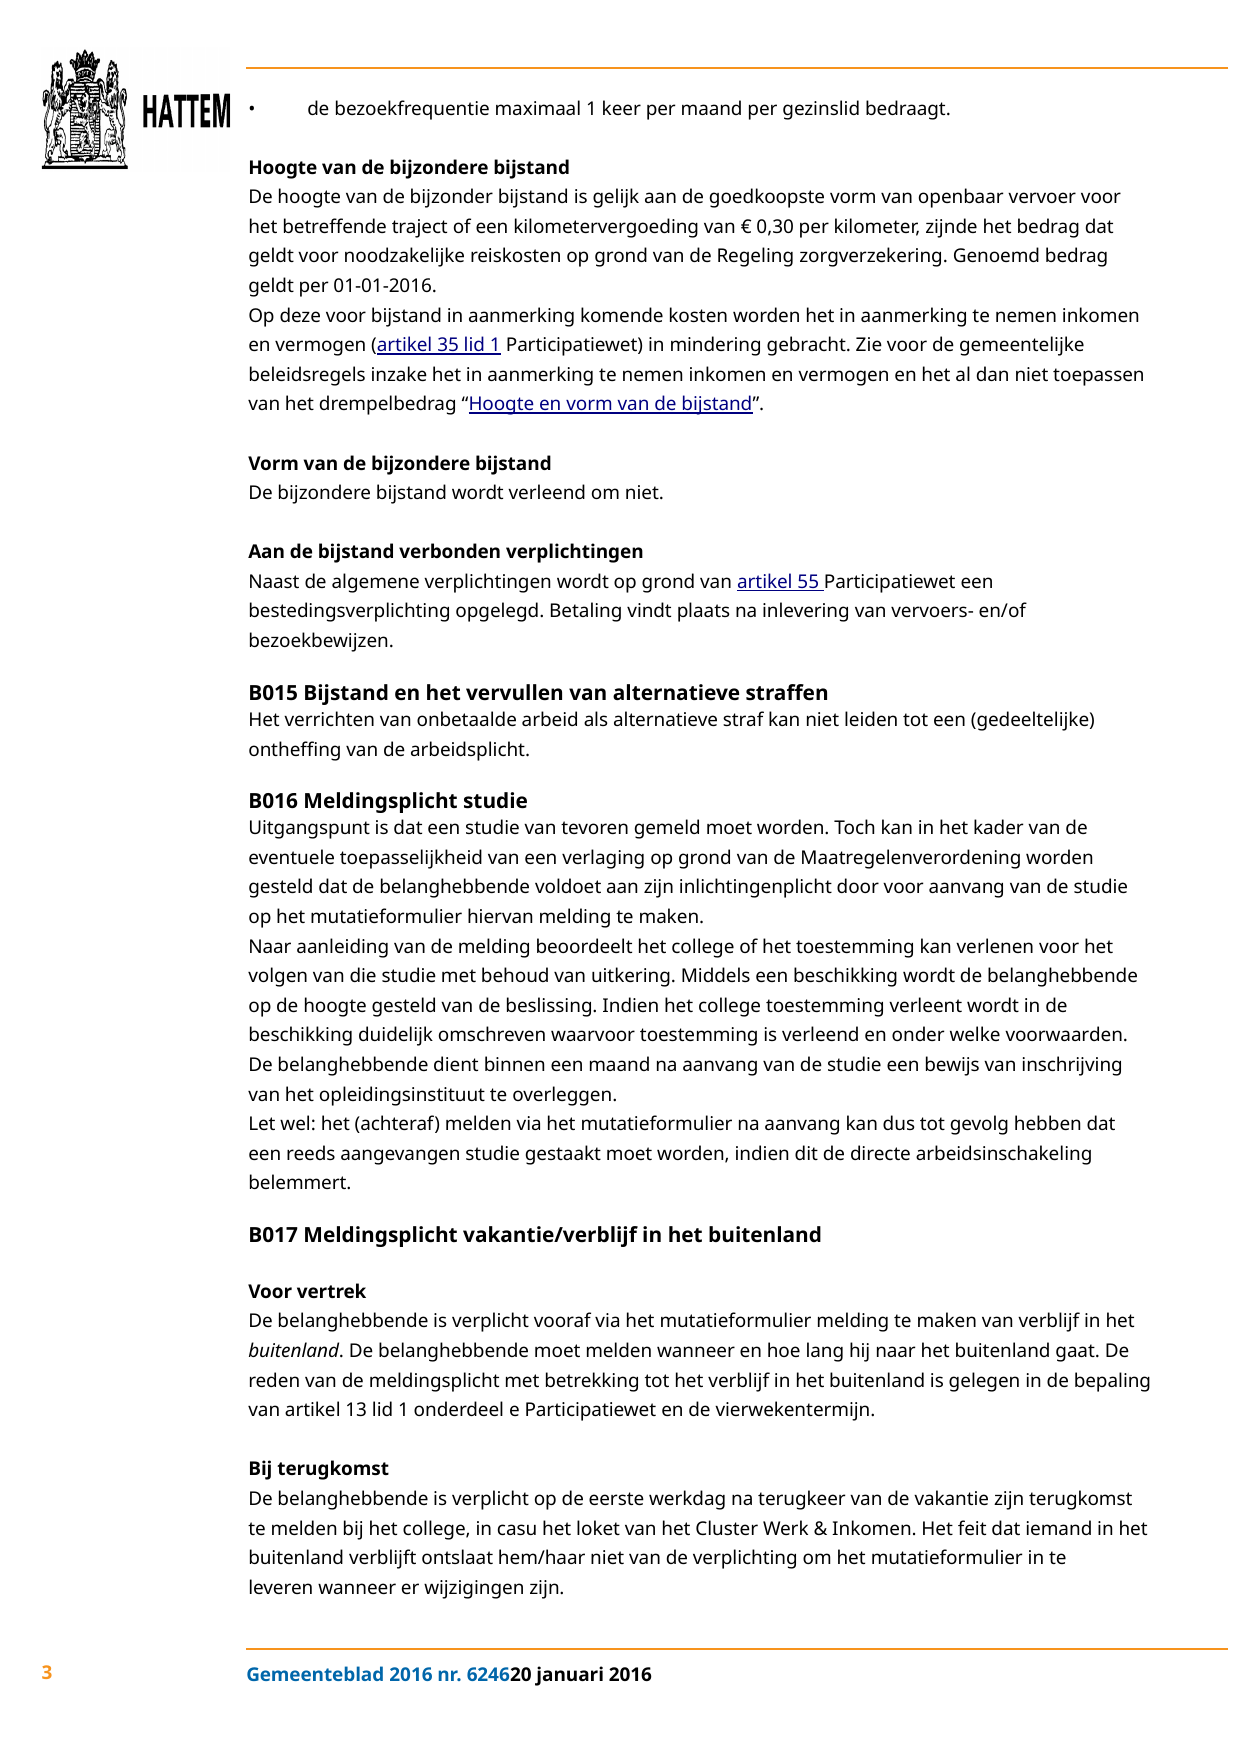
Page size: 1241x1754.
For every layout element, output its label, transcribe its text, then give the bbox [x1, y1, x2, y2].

text De bijzondere bijstand wordt verleend om niet. [248, 479, 1152, 505]
text De hoogte van de bijzonder bijstand is gelijk aan de goedkoopste vorm van openbaar vervoer voor het betreffende traject of een kilometervergoeding van € 0,30 per kilometer, zijnde het bedrag dat geldt voor noodzakelijke reiskosten op grond van de Regeling zorgverzekering. Genoemd bedrag geldt per 01-01-2016. [248, 183, 1152, 298]
picture [41, 47, 231, 172]
text Aan de bijstand verbonden verplichtingen [248, 538, 1152, 564]
text B015 Bijstand en het vervullen van alternatieve straffen [248, 678, 1152, 706]
text Bij terugkomst [248, 1456, 1152, 1481]
text B016 Meldingsplicht studie [248, 786, 1152, 814]
text Het verrichten van onbetaalde arbeid als alternatieve straf kan niet leiden tot een (gedeeltelijke) ontheffing van de arbeidsplicht. [248, 706, 1152, 761]
text B017 Meldingsplicht vakantie/verblijf in het buitenland [248, 1220, 1152, 1248]
text Voor vertrek [248, 1278, 1152, 1304]
text De belanghebbende is verplicht op de eerste werkdag na terugkeer van de vakantie zijn terugkomst te melden bij het college, in casu het loket van het Cluster Werk & Inkomen. Het feit dat iemand in het buitenland verblijft ontslaat hem/haar niet van de verplichting om het mutatieformulier in te leveren wanneer er wijzigingen zijn. [248, 1485, 1152, 1599]
text De belanghebbende dient binnen een maand na aanvang van de studie een bewijs van inschrijving van het opleidingsinstituut te overleggen. [248, 1051, 1152, 1107]
text Vorm van de bijzondere bijstand [248, 450, 1152, 476]
text Hoogte van de bijzondere bijstand [248, 154, 1152, 180]
text Naar aanleiding van de melding beoordeelt het college of het toestemming kan verlenen voor het volgen van die studie met behoud van uitkering. Middels een beschikking wordt de belanghebbende op de hoogte gesteld van de beslissing. Indien het college toestemming verleent wordt in de beschikking duidelijk omschreven waarvoor toestemming is verleend en onder welke voorwaarden. [248, 933, 1152, 1047]
text Naast de algemene verplichtingen wordt op grond van artikel 55 Participatiewet een bestedingsverplichting opgelegd. Betaling vindt plaats na inlevering van vervoers- en/of bezoekbewijzen. [248, 568, 1152, 653]
text Let wel: het (achteraf) melden via het mutatieformulier na aanvang kan dus tot gevolg hebben dat een reeds aangevangen studie gestaakt moet worden, indien dit de directe arbeidsinschakeling belemmert. [248, 1110, 1152, 1195]
text De belanghebbende is verplicht vooraf via het mutatieformulier melding te maken van verblijf in het buitenland. De belanghebbende moet melden wanneer en hoe lang hij naar het buitenland gaat. De reden van de meldingsplicht met betrekking tot het verblijf in het buitenland is gelegen in de bepaling van artikel 13 lid 1 onderdeel e Participatiewet en de vierwekentermijn. [248, 1308, 1152, 1422]
list de bezoekfrequentie maximaal 1 keer per maand per gezinslid bedraagt. [248, 95, 1152, 121]
text Uitgangspunt is dat een studie van tevoren gemeld moet worden. Toch kan in het kader van de eventuele toepasselijkheid van een verlaging op grond van de Maatregelenverordening worden gesteld dat de belanghebbende voldoet aan zijn inlichtingenplicht door voor aanvang van de studie op het mutatieformulier hiervan melding te maken. [248, 814, 1152, 929]
text Op deze voor bijstand in aanmerking komende kosten worden het in aanmerking te nemen inkomen en vermogen (artikel 35 lid 1 Participatiewet) in mindering gebracht. Zie voor de gemeentelijke beleidsregels inzake het in aanmerking te nemen inkomen en vermogen en het al dan niet toepassen van het drempelbedrag “Hoogte en vorm van de bijstand”. [248, 302, 1152, 416]
